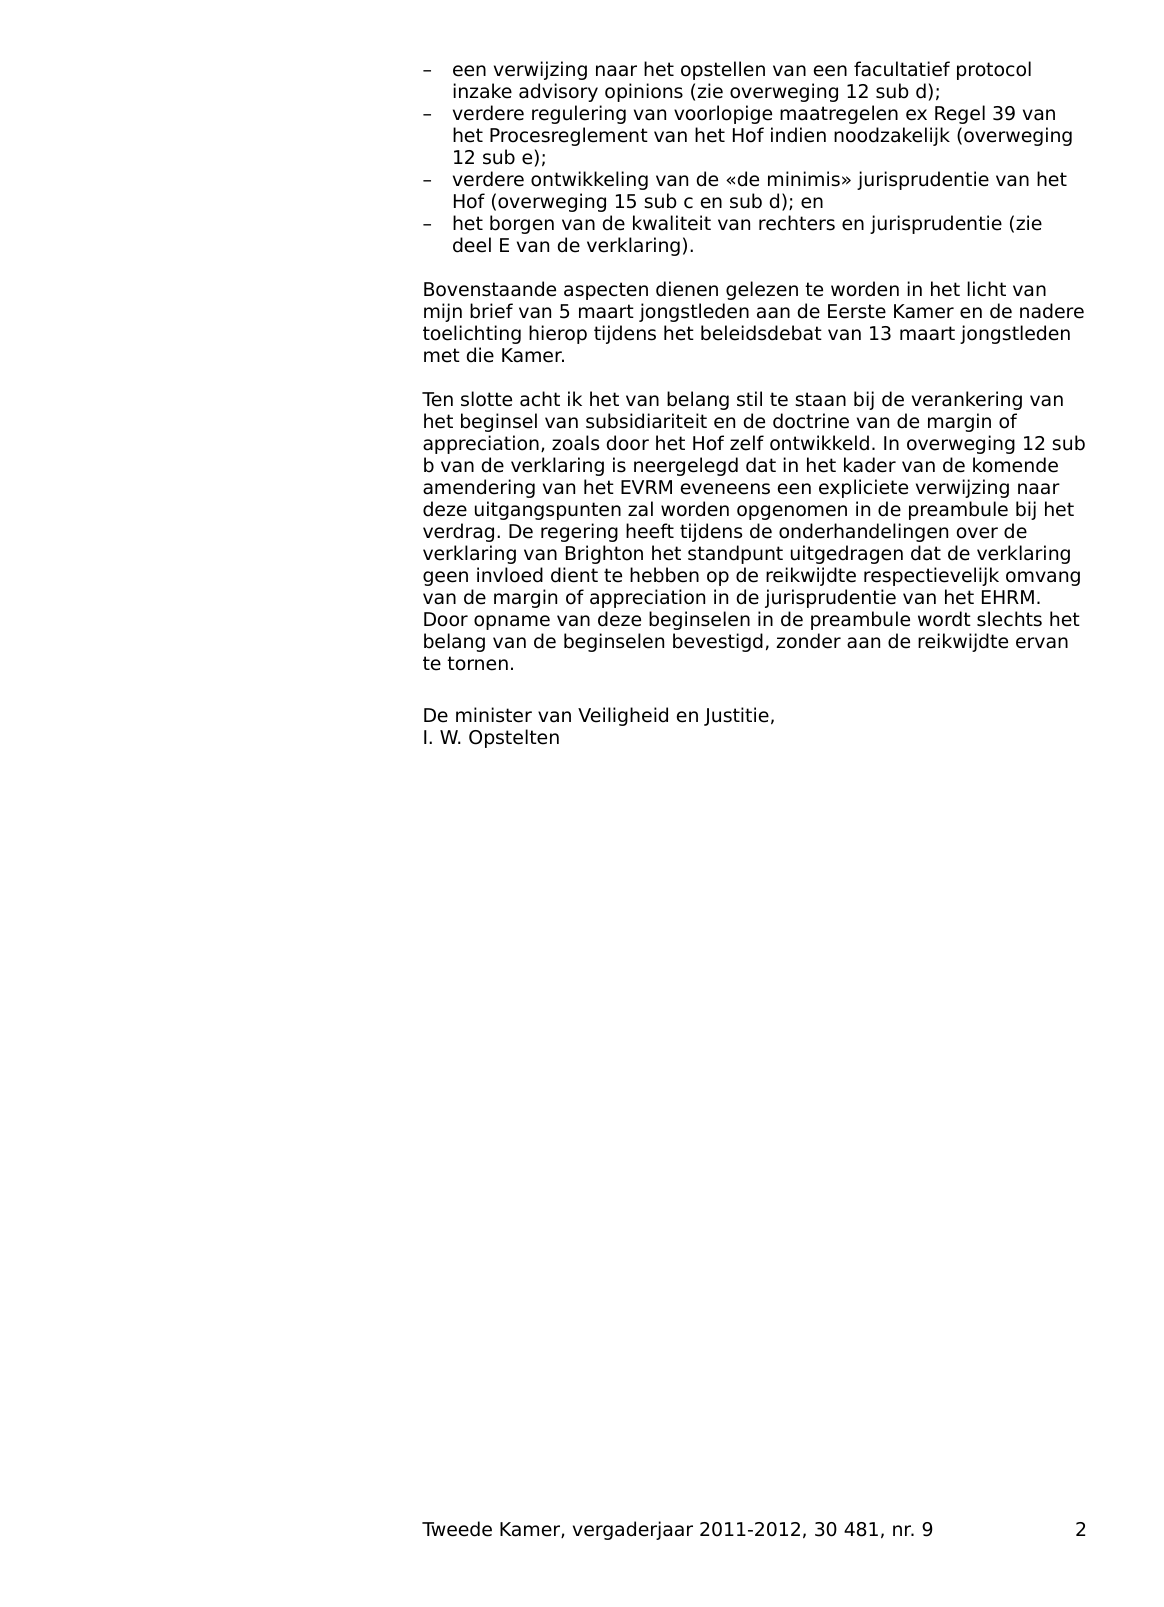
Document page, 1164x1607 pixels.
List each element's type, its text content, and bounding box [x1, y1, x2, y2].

text – verdere regulering van voorlopige maatregelen ex Regel 39 van het Procesreglement van het Hof indien noodzakelijk (overweging 12 sub e); [422, 103, 1087, 169]
text Ten slotte acht ik het van belang stil te staan bij de verankering van het beginsel van subsidiariteit en de doctrine van de margin of appreciation, zoals door het Hof zelf ontwikkeld. In overweging 12 sub b van de verklaring is neergelegd dat in het kader van de komende amendering van het EVRM eveneens een expliciete verwijzing naar deze uitgangspunten zal worden opgenomen in de preambule bij het verdrag. De regering heeft tijdens de onderhandelingen over de verklaring van Brighton het standpunt uitgedragen dat de verklaring geen invloed dient te hebben op de reikwijdte respectievelijk omvang van de margin of appreciation in de jurisprudentie van het EHRM. Door opname van deze beginselen in de preambule wordt slechts het belang van de beginselen bevestigd, zonder aan de reikwijdte ervan te tornen. [422, 389, 1087, 675]
text De minister van Veiligheid en Justitie, I. W. Opstelten [422, 705, 1087, 749]
text – verdere ontwikkeling van de «de minimis» jurisprudentie van het Hof (overweging 15 sub c en sub d); en [422, 169, 1087, 213]
text – een verwijzing naar het opstellen van een facultatief protocol inzake advisory opinions (zie overweging 12 sub d); [422, 59, 1087, 103]
text Bovenstaande aspecten dienen gelezen te worden in het licht van mijn brief van 5 maart jongstleden aan de Eerste Kamer en de nadere toelichting hierop tijdens het beleidsdebat van 13 maart jongstleden met die Kamer. [422, 279, 1087, 367]
text – het borgen van de kwaliteit van rechters en jurisprudentie (zie deel E van de verklaring). [422, 213, 1087, 257]
